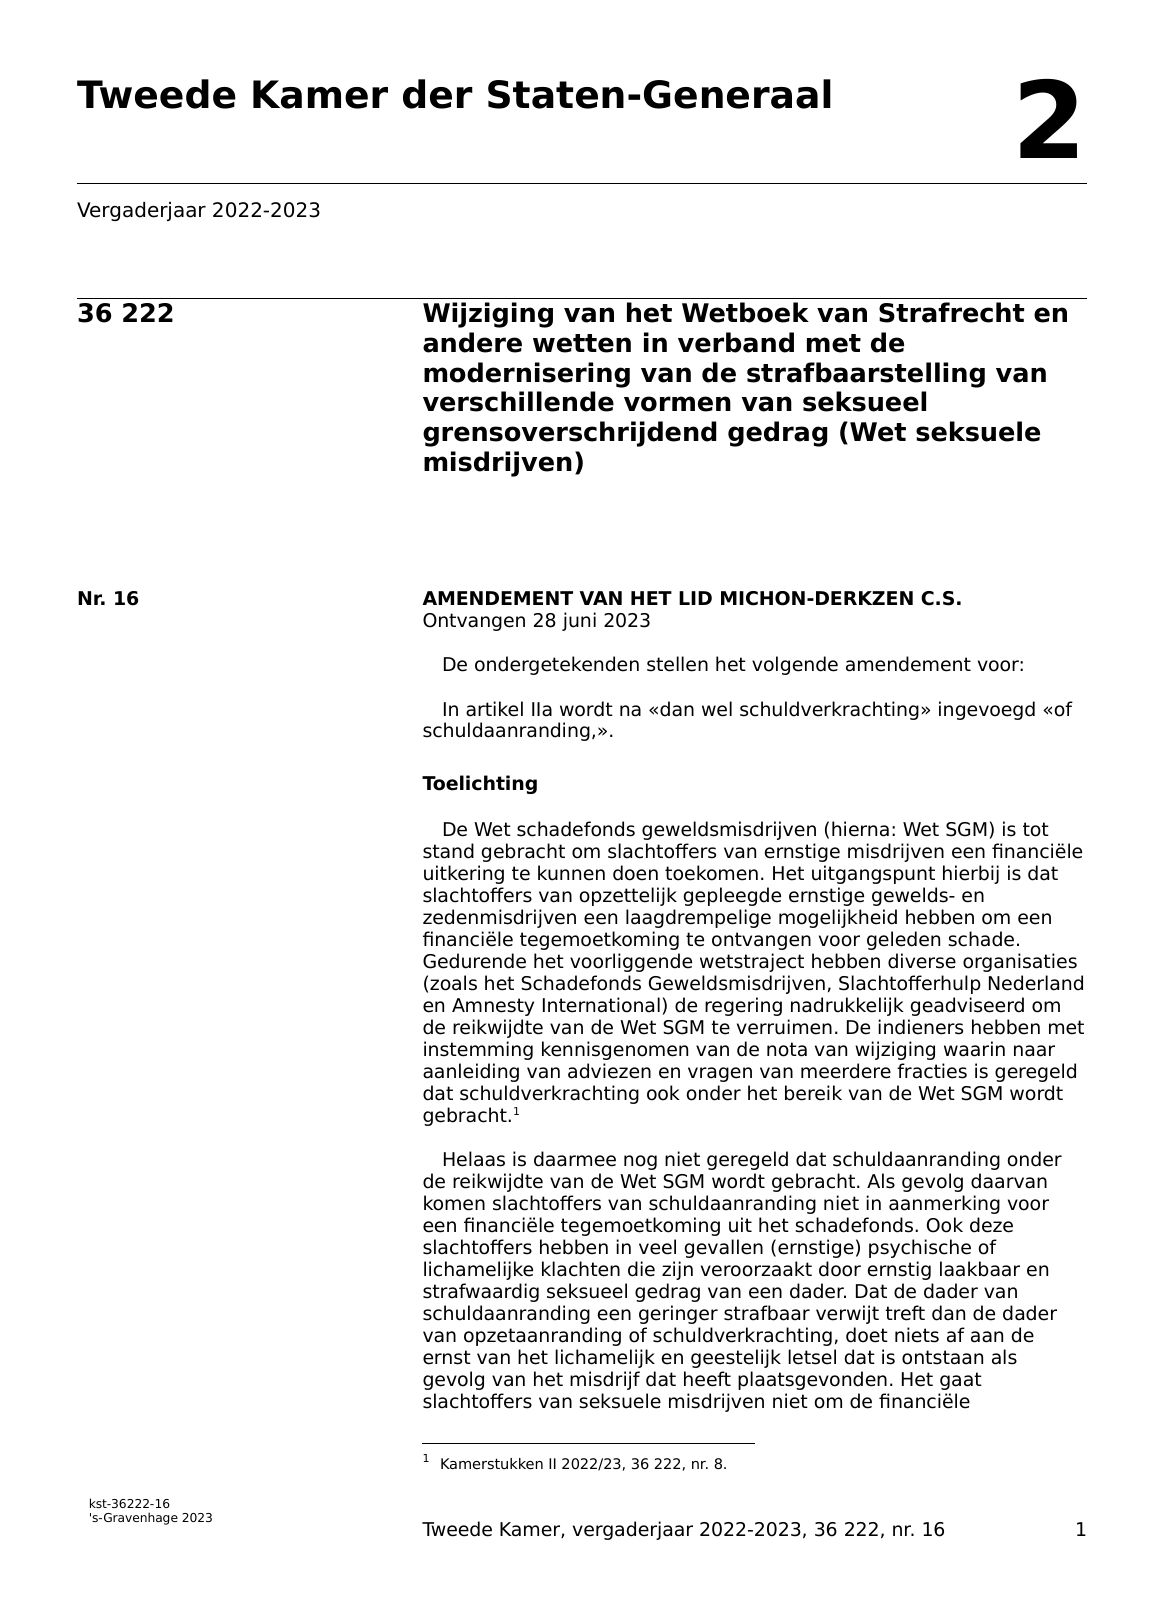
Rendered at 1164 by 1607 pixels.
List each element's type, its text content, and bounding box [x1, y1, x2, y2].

text De Wet schadefonds geweldsmisdrijven (hierna: Wet SGM) is tot stand gebracht om slachtoffers van ernstige misdrijven een financiële uitkering te kunnen doen toekomen. Het uitgangspunt hierbij is dat slachtoffers van opzettelijk gepleegde ernstige gewelds- en zedenmisdrijven een laagdrempelige mogelijkheid hebben om een financiële tegemoetkoming te ontvangen voor geleden schade. Gedurende het voorliggende wetstraject hebben diverse organisaties (zoals het Schadefonds Geweldsmisdrijven, Slachtofferhulp Nederland en Amnesty International) de regering nadrukkelijk geadviseerd om de reikwijdte van de Wet SGM te verruimen. De indieners hebben met instemming kennisgenomen van de nota van wijziging waarin naar aanleiding van adviezen en vragen van meerdere fracties is geregeld dat schuldverkrachting ook onder het bereik van de Wet SGM wordt gebracht. [422, 819, 1087, 1127]
subtitle Toelichting [422, 772, 1087, 794]
text Helaas is daarmee nog niet geregeld dat schuldaanranding onder de reikwijdte van de Wet SGM wordt gebracht. Als gevolg daarvan komen slachtoffers van schuldaanranding niet in aanmerking voor een financiële tegemoetkoming uit het schadefonds. Ook deze slachtoffers hebben in veel gevallen (ernstige) psychische of lichamelijke klachten die zijn veroorzaakt door ernstig laakbaar en strafwaardig seksueel gedrag van een dader. Dat de dader van schuldaanranding een geringer strafbaar verwijt treft dan de dader van opzetaanranding of schuldverkrachting, doet niets af aan de ernst van het lichamelijk en geestelijk letsel dat is ontstaan als gevolg van het misdrijf dat heeft plaatsgevonden. Het gaat slachtoffers van seksuele misdrijven niet om de financiële [422, 1149, 1087, 1413]
text In artikel IIa wordt na «dan wel schuldverkrachting» ingevoegd «of schuldaanranding,». [422, 698, 1087, 742]
text Ontvangen 28 juni 2023 [422, 610, 1087, 632]
table_header Tweede Kamer der Staten-Generaal [77, 59, 886, 183]
text De ondergetekenden stellen het volgende amendement voor: [422, 654, 1087, 676]
subtitle Nr. 16 AMENDEMENT VAN HET LID MICHON-DERKZEN C.S. [77, 588, 1087, 610]
subtitle 36 222 Wijziging van het Wetboek van Strafrecht en andere wetten in verband met de modernisering van de strafbaarstelling van verschillende vormen van seksueel grensoverschrijdend gedrag (Wet seksuele misdrijven) [77, 299, 1087, 477]
table_header 2 [886, 59, 1087, 183]
table_cell Vergaderjaar 2022-2023 [77, 184, 1087, 298]
text kst-36222-16 [88, 1497, 323, 1511]
text Kamerstukken II 2022/23, 36 222, nr. 8. [422, 1452, 1087, 1474]
text 's-Gravenhage 2023 [88, 1511, 323, 1525]
